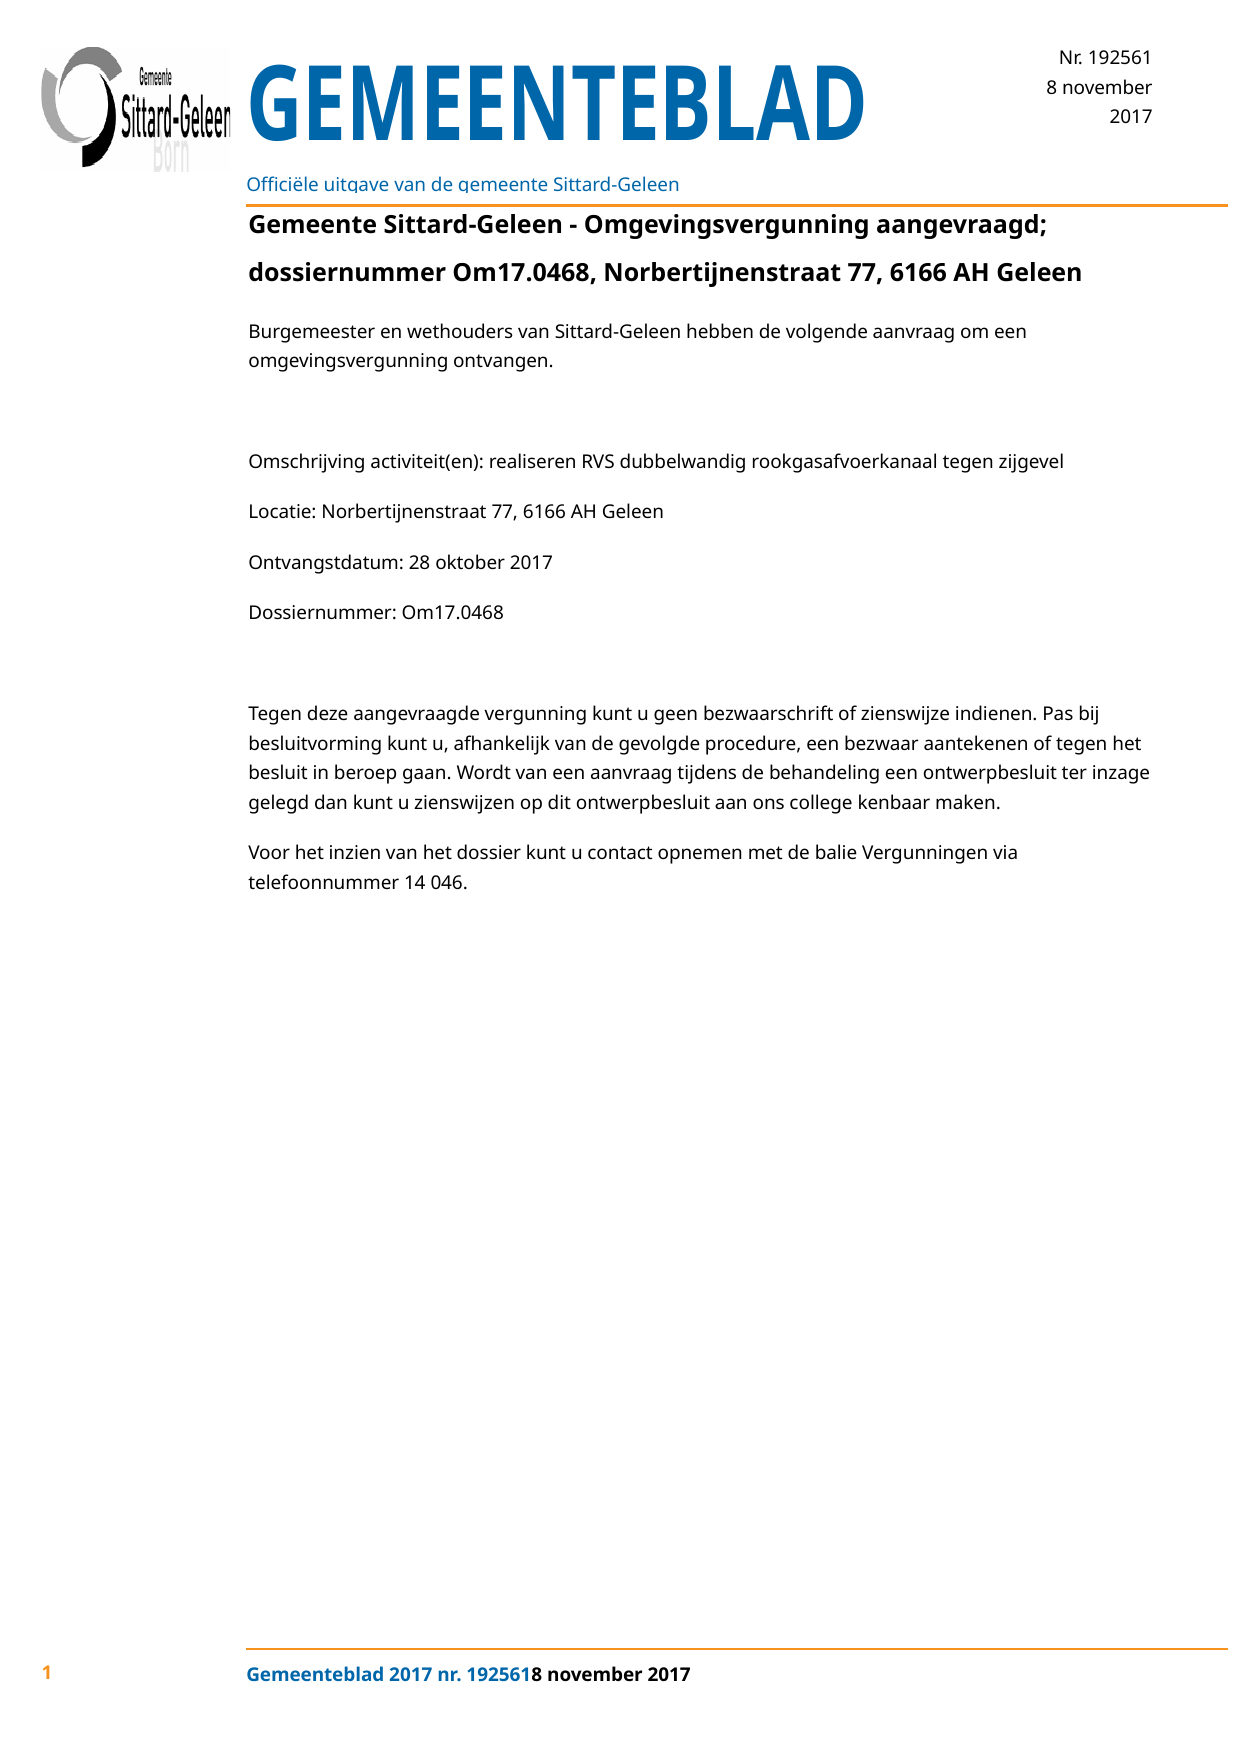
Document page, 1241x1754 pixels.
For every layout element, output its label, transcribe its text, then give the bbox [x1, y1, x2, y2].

text Dossiernummer: Om17.0468 [248, 599, 1152, 625]
text Omschrijving activiteit(en): realiseren RVS dubbelwandig rookgasafvoerkanaal tegen zijgevel [248, 448, 1152, 474]
text Burgemeester en wethouders van Sittard-Geleen hebben de volgende aanvraag om een omgevingsvergunning ontvangen. [248, 318, 1152, 373]
text Ontvangstdatum: 28 oktober 2017 [248, 549, 1152, 575]
picture [41, 47, 231, 172]
text Voor het inzien van het dossier kunt u contact opnemen met de balie Vergunningen via telefoonnummer 14 046. [248, 839, 1152, 895]
text Locatie: Norbertijnenstraat 77, 6166 AH Geleen [248, 499, 1152, 524]
text Tegen deze aangevraagde vergunning kunt u geen bezwaarschrift of zienswijze indienen. Pas bij besluitvorming kunt u, afhankelijk van de gevolgde procedure, een bezwaar aantekenen of tegen het besluit in beroep gaan. Wordt van een aanvraag tijdens de behandeling een ontwerpbesluit ter inzage gelegd dan kunt u zienswijzen op dit ontwerpbesluit aan ons college kenbaar maken. [248, 700, 1152, 815]
text Gemeente Sittard-Geleen - Omgevingsvergunning aangevraagd; dossiernummer Om17.0468, Norbertijnenstraat 77, 6166 AH Geleen [248, 207, 1152, 288]
